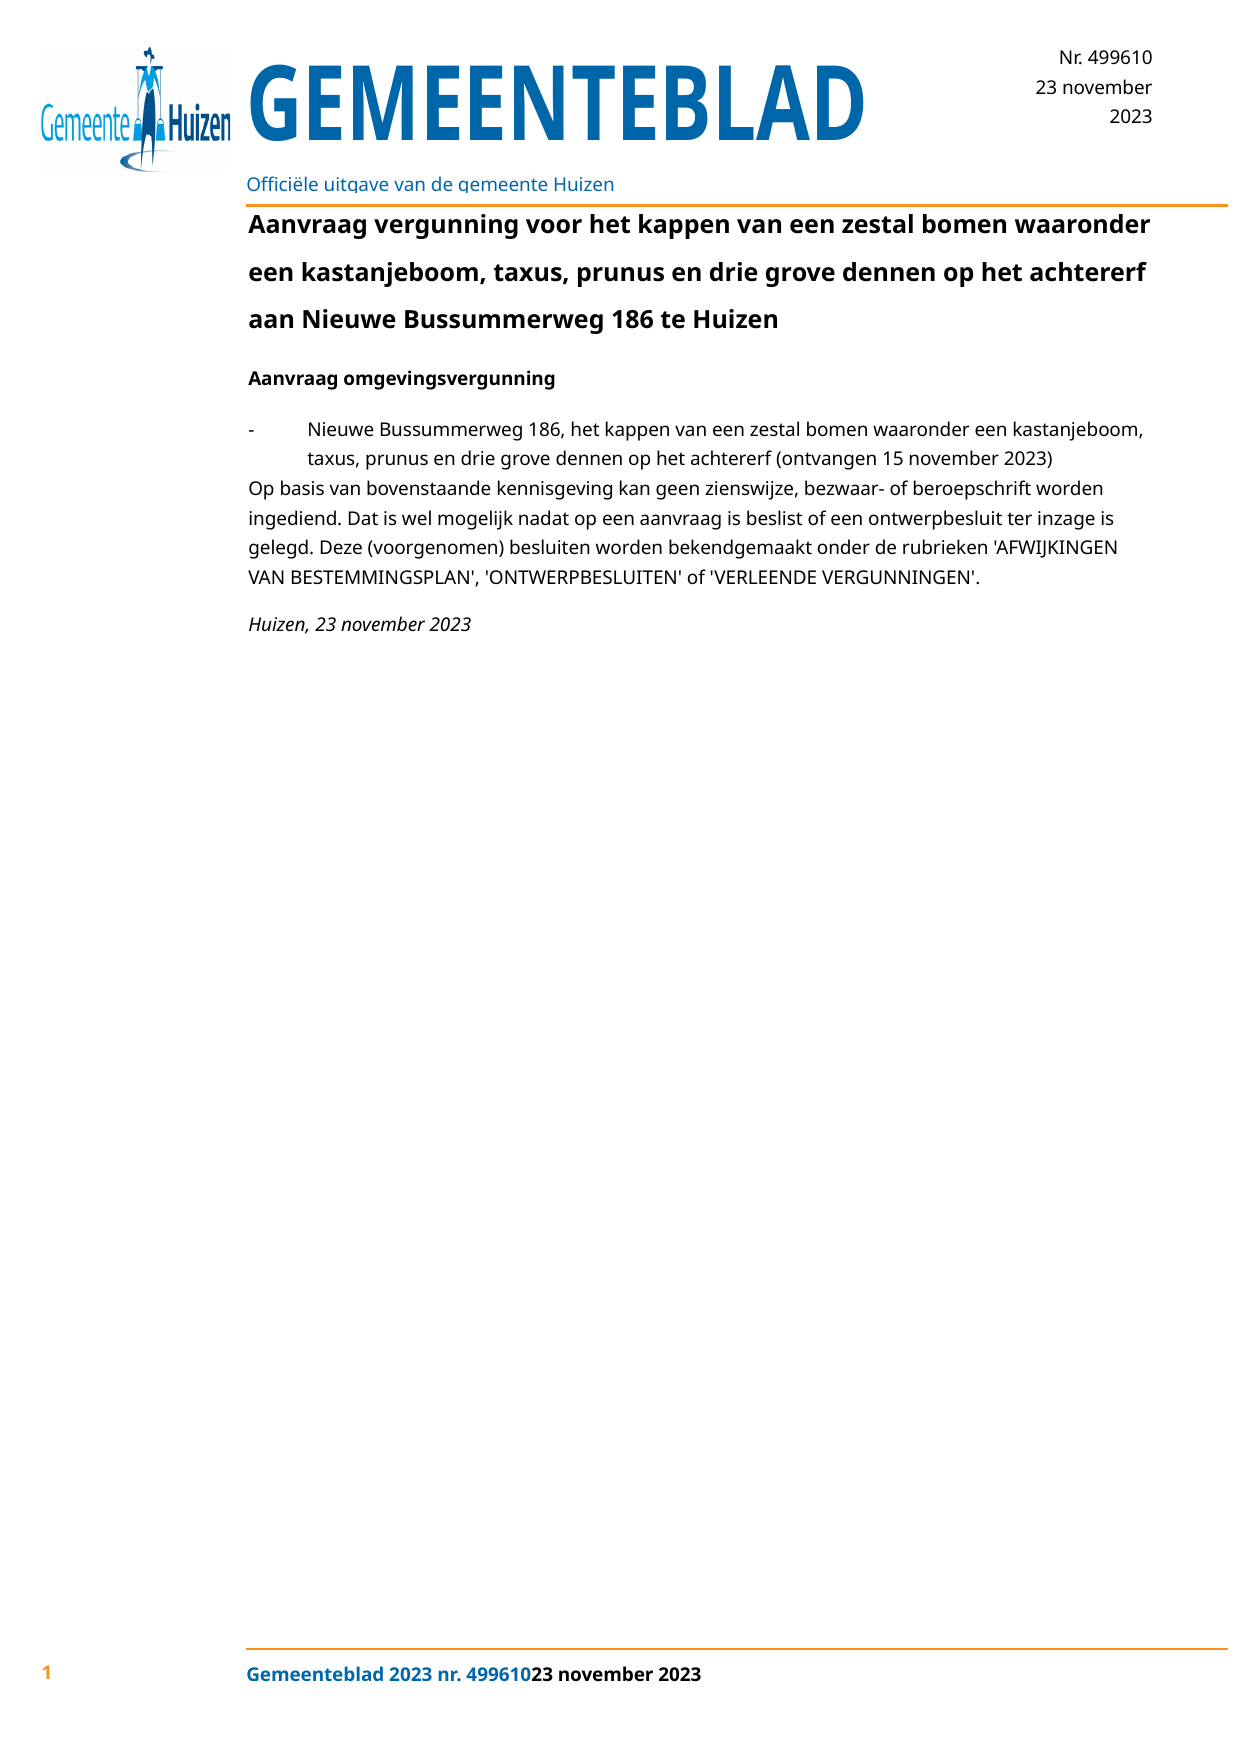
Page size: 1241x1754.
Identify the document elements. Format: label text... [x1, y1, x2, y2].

text Huizen, 23 november 2023 [248, 612, 1152, 637]
list Nieuwe Bussummerweg 186, het kappen van een zestal bomen waaronder een kastanjeboom, taxus, prunus en drie grove dennen op het achtererf (ontvangen 15 november 2023) [248, 416, 1152, 471]
text Op basis van bovenstaande kennisgeving kan geen zienswijze, bezwaar- of beroepschrift worden ingediend. Dat is wel mogelijk nadat op een aanvraag is beslist of een ontwerpbesluit ter inzage is gelegd. Deze (voorgenomen) besluiten worden bekendgemaakt onder de rubrieken 'AFWIJKINGEN VAN BESTEMMINGSPLAN', 'ONTWERPBESLUITEN' of 'VERLEENDE VERGUNNINGEN'. [248, 475, 1152, 589]
text Aanvraag vergunning voor het kappen van een zestal bomen waaronder een kastanjeboom, taxus, prunus en drie grove dennen op het achtererf aan Nieuwe Bussummerweg 186 te Huizen [248, 207, 1152, 336]
text Aanvraag omgevingsvergunning [248, 366, 1152, 391]
picture [41, 47, 231, 172]
